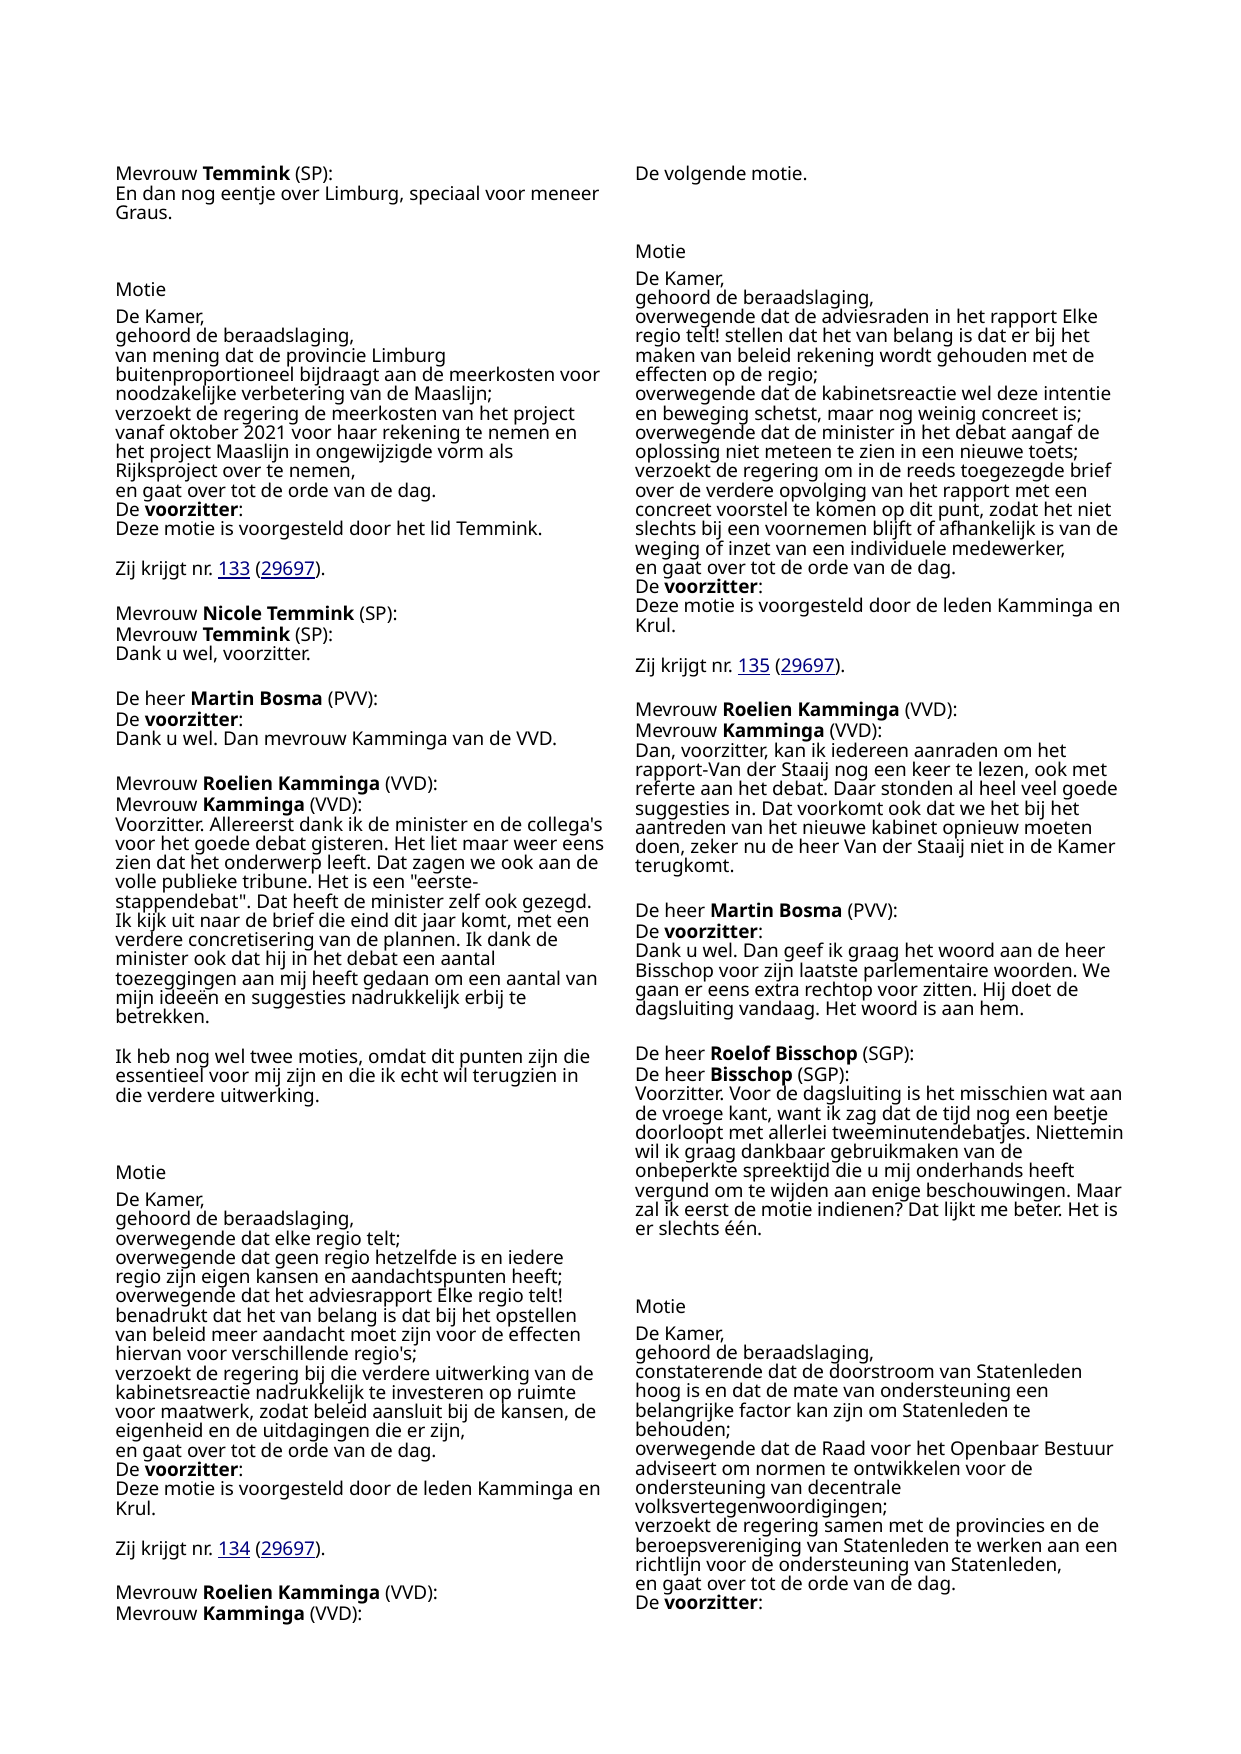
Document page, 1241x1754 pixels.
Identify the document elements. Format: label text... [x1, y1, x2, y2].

text Zij krijgt nr. 133 (29697). [115, 560, 605, 579]
text De Kamer, [115, 308, 605, 327]
text overwegende dat geen regio hetzelfde is en iedere regio zijn eigen kansen en aandachtspunten heeft; [115, 1249, 605, 1287]
text gehoord de beraadslaging, [635, 1344, 1125, 1363]
text en gaat over tot de orde van de dag. [115, 1442, 605, 1461]
text gehoord de beraadslaging, [635, 289, 1125, 308]
text Mevrouw Kamminga (VVD): [115, 1605, 605, 1624]
text De voorzitter: [115, 711, 605, 730]
text Deze motie is voorgesteld door het lid Temmink. [115, 520, 605, 539]
text overwegende dat de minister in het debat aangaf de oplossing niet meteen te zien in een nieuwe toets; [635, 424, 1125, 462]
text Voorzitter. Voor de dagsluiting is het misschien wat aan de vroege kant, want ik zag dat de tijd nog een beetje doorloopt met allerlei tweeminutendebatjes. Niettemin wil ik graag dankbaar gebruikmaken van de onbeperkte spreektijd die u mij onderhands heeft vergund om te wijden aan enige beschouwingen. Maar zal ik eerst de motie indienen? Dat lijkt me beter. Het is er slechts één. [635, 1085, 1125, 1239]
text overwegende dat de adviesraden in het rapport Elke regio telt! stellen dat het van belang is dat er bij het maken van beleid rekening wordt gehouden met de effecten op de regio; [635, 308, 1125, 385]
text Mevrouw Roelien Kamminga (VVD): [115, 771, 605, 796]
text van mening dat de provincie Limburg buitenproportioneel bijdraagt aan de meerkosten voor noodzakelijke verbetering van de Maaslijn; [115, 347, 605, 404]
text De Kamer, [635, 270, 1125, 289]
text De heer Bisschop (SGP): [635, 1066, 1125, 1085]
text Motie [635, 238, 1125, 264]
text De voorzitter: [115, 501, 605, 520]
text De voorzitter: [635, 923, 1125, 942]
text verzoekt de regering om in de reeds toegezegde brief over de verdere opvolging van het rapport met een concreet voorstel te komen op dit punt, zodat het niet slechts bij een voornemen blijft of afhankelijk is van de weging of inzet van een individuele medewerker, [635, 462, 1125, 559]
text constaterende dat de doorstroom van Statenleden hoog is en dat de mate van ondersteuning een belangrijke factor kan zijn om Statenleden te behouden; [635, 1363, 1125, 1440]
text en gaat over tot de orde van de dag. [115, 482, 605, 501]
text Mevrouw Roelien Kamminga (VVD): [635, 697, 1125, 722]
text Mevrouw Kamminga (VVD): [115, 796, 605, 816]
text Dank u wel, voorzitter. [115, 645, 605, 664]
text verzoekt de regering de meerkosten van het project vanaf oktober 2021 voor haar rekening te nemen en het project Maaslijn in ongewijzigde vorm als Rijksproject over te nemen, [115, 404, 605, 482]
text en gaat over tot de orde van de dag. [635, 559, 1125, 578]
text De heer Martin Bosma (PVV): [635, 897, 1125, 923]
text overwegende dat elke regio telt; [115, 1230, 605, 1249]
text En dan nog eentje over Limburg, speciaal voor meneer Graus. [115, 184, 605, 223]
text De Kamer, [115, 1191, 605, 1210]
text Mevrouw Nicole Temmink (SP): [115, 600, 605, 626]
text De voorzitter: [115, 1461, 605, 1480]
text Motie [635, 1293, 1125, 1319]
text Dank u wel. Dan mevrouw Kamminga van de VVD. [115, 730, 605, 750]
text Motie [115, 1159, 605, 1185]
text overwegende dat het adviesrapport Elke regio telt! benadrukt dat het van belang is dat bij het opstellen van beleid meer aandacht moet zijn voor de effecten hiervan voor verschillende regio's; [115, 1287, 605, 1364]
text Zij krijgt nr. 135 (29697). [635, 657, 1125, 676]
text Dank u wel. Dan geef ik graag het woord aan de heer Bisschop voor zijn laatste parlementaire woorden. We gaan er eens extra rechtop voor zitten. Hij doet de dagsluiting vandaag. Het woord is aan hem. [635, 942, 1125, 1019]
text De voorzitter: [635, 1594, 1125, 1614]
text Deze motie is voorgesteld door de leden Kamminga en Krul. [635, 597, 1125, 636]
text Voorzitter. Allereerst dank ik de minister en de collega's voor het goede debat gisteren. Het liet maar weer eens zien dat het onderwerp leeft. Dat zagen we ook aan de volle publieke tribune. Het is een "eerste-stappendebat". Dat heeft de minister zelf ook gezegd. Ik kijk uit naar de brief die eind dit jaar komt, met een verdere concretisering van de plannen. Ik dank de minister ook dat hij in het debat een aantal toezeggingen aan mij heeft gedaan om een aantal van mijn ideeën en suggesties nadrukkelijk erbij te betrekken. [115, 816, 605, 1027]
text De Kamer, [635, 1324, 1125, 1344]
text gehoord de beraadslaging, [115, 1210, 605, 1230]
text Motie [115, 277, 605, 302]
text De heer Roelof Bisschop (SGP): [635, 1040, 1125, 1066]
text overwegende dat de Raad voor het Openbaar Bestuur adviseert om normen te ontwikkelen voor de ondersteuning van decentrale volksvertegenwoordigingen; [635, 1440, 1125, 1517]
text Mevrouw Roelien Kamminga (VVD): [115, 1579, 605, 1605]
text Mevrouw Temmink (SP): [115, 165, 605, 184]
text Deze motie is voorgesteld door de leden Kamminga en Krul. [115, 1480, 605, 1519]
text De heer Martin Bosma (PVV): [115, 685, 605, 711]
text Mevrouw Kamminga (VVD): [635, 722, 1125, 742]
text verzoekt de regering bij die verdere uitwerking van de kabinetsreactie nadrukkelijk te investeren op ruimte voor maatwerk, zodat beleid aansluit bij de kansen, de eigenheid en de uitdagingen die er zijn, [115, 1364, 605, 1442]
text Dan, voorzitter, kan ik iedereen aanraden om het rapport-Van der Staaij nog een keer te lezen, ook met referte aan het debat. Daar stonden al heel veel goede suggesties in. Dat voorkomt ook dat we het bij het aantreden van het nieuwe kabinet opnieuw moeten doen, zeker nu de heer Van der Staaij niet in de Kamer terugkomt. [635, 742, 1125, 877]
text en gaat over tot de orde van de dag. [635, 1575, 1125, 1594]
text Mevrouw Temmink (SP): [115, 626, 605, 645]
text verzoekt de regering samen met de provincies en de beroepsvereniging van Statenleden te werken aan een richtlijn voor de ondersteuning van Statenleden, [635, 1517, 1125, 1575]
text De voorzitter: [635, 578, 1125, 597]
text gehoord de beraadslaging, [115, 327, 605, 347]
text Zij krijgt nr. 134 (29697). [115, 1539, 605, 1559]
text De volgende motie. [635, 165, 1125, 184]
text overwegende dat de kabinetsreactie wel deze intentie en beweging schetst, maar nog weinig concreet is; [635, 385, 1125, 424]
text Ik heb nog wel twee moties, omdat dit punten zijn die essentieel voor mij zijn en die ik echt wil terugzien in die verdere uitwerking. [115, 1048, 605, 1106]
